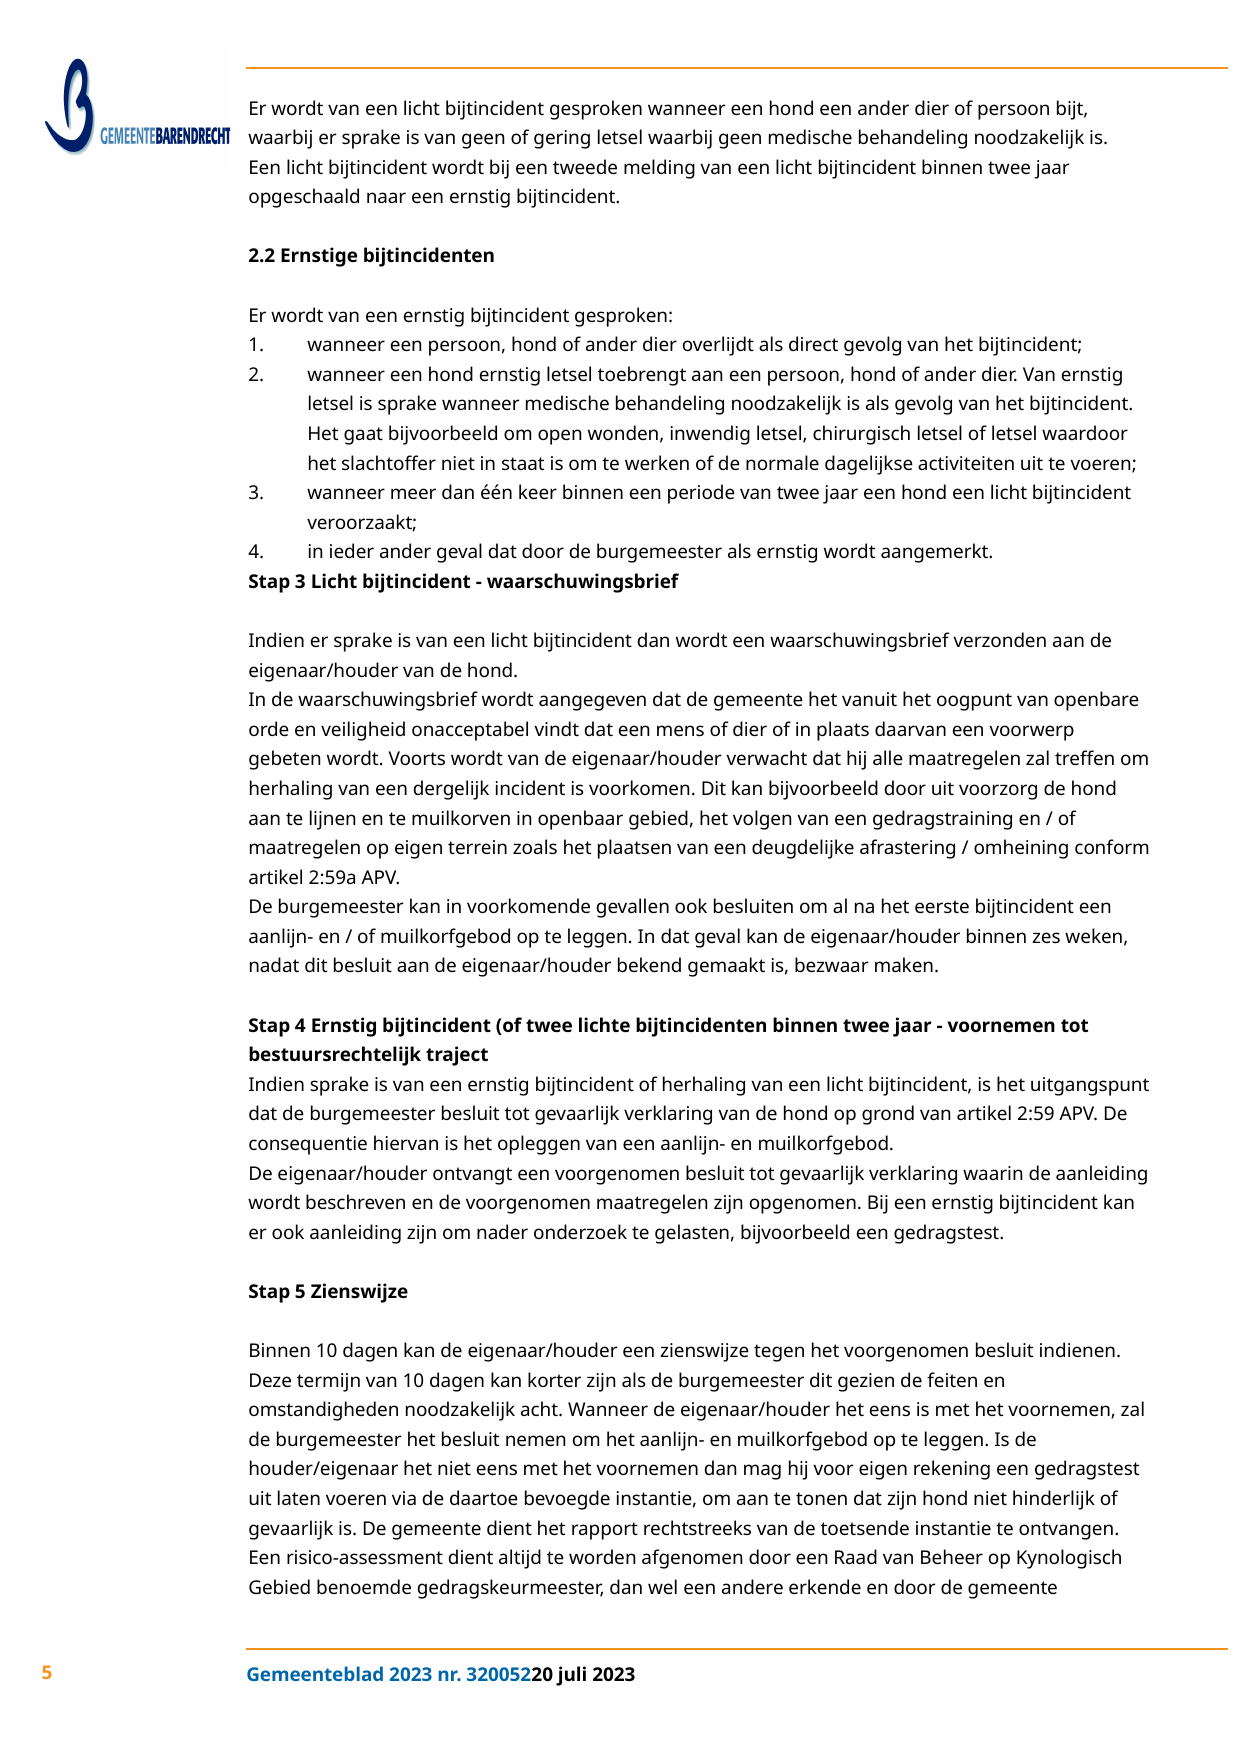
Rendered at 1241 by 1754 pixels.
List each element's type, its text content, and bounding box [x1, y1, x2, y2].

text Binnen 10 dagen kan de eigenaar/houder een zienswijze tegen het voorgenomen besluit indienen. [248, 1337, 1152, 1363]
text Er wordt van een licht bijtincident gesproken wanneer een hond een ander dier of persoon bijt, waarbij er sprake is van geen of gering letsel waarbij geen medische behandeling noodzakelijk is. [248, 95, 1152, 150]
text Er wordt van een ernstig bijtincident gesproken: [248, 302, 1152, 328]
text 2.2 Ernstige bijtincidenten [248, 243, 1152, 268]
text Stap 3 Licht bijtincident - waarschuwingsbrief [248, 568, 1152, 594]
text Een licht bijtincident wordt bij een tweede melding van een licht bijtincident binnen twee jaar opgeschaald naar een ernstig bijtincident. [248, 154, 1152, 209]
text De eigenaar/houder ontvangt een voorgenomen besluit tot gevaarlijk verklaring waarin de aanleiding wordt beschreven en de voorgenomen maatregelen zijn opgenomen. Bij een ernstig bijtincident kan er ook aanleiding zijn om nader onderzoek te gelasten, bijvoorbeeld een gedragstest. [248, 1160, 1152, 1245]
text Indien sprake is van een ernstig bijtincident of herhaling van een licht bijtincident, is het uitgangspunt dat de burgemeester besluit tot gevaarlijk verklaring van de hond op grond van artikel 2:59 APV. De consequentie hiervan is het opleggen van een aanlijn- en muilkorfgebod. [248, 1071, 1152, 1156]
list wanneer een hond ernstig letsel toebrengt aan een persoon, hond of ander dier. Van ernstig letsel is sprake wanneer medische behandeling noodzakelijk is als gevolg van het bijtincident. Het gaat bijvoorbeeld om open wonden, inwendig letsel, chirurgisch letsel of letsel waardoor het slachtoffer niet in staat is om te werken of de normale dagelijkse activiteiten uit te voeren; [248, 361, 1152, 476]
text Stap 5 Zienswijze [248, 1278, 1152, 1304]
text Deze termijn van 10 dagen kan korter zijn als de burgemeester dit gezien de feiten en [248, 1367, 1152, 1393]
text Stap 4 Ernstig bijtincident (of twee lichte bijtincidenten binnen twee jaar - voornemen tot bestuursrechtelijk traject [248, 1012, 1152, 1067]
text De burgemeester kan in voorkomende gevallen ook besluiten om al na het eerste bijtincident een aanlijn- en / of muilkorfgebod op te leggen. In dat geval kan de eigenaar/houder binnen zes weken, nadat dit besluit aan de eigenaar/houder bekend gemaakt is, bezwaar maken. [248, 893, 1152, 978]
list wanneer een persoon, hond of ander dier overlijdt als direct gevolg van het bijtincident; [248, 331, 1152, 357]
text In de waarschuwingsbrief wordt aangegeven dat de gemeente het vanuit het oogpunt van openbare orde en veiligheid onacceptabel vindt dat een mens of dier of in plaats daarvan een voorwerp gebeten wordt. Voorts wordt van de eigenaar/houder verwacht dat hij alle maatregelen zal treffen om herhaling van een dergelijk incident is voorkomen. Dit kan bijvoorbeeld door uit voorzorg de hond aan te lijnen en te muilkorven in openbaar gebied, het volgen van een gedragstraining en / of maatregelen op eigen terrein zoals het plaatsen van een deugdelijke afrastering / omheining conform artikel 2:59a APV. [248, 686, 1152, 890]
picture [41, 47, 231, 172]
list wanneer meer dan één keer binnen een periode van twee jaar een hond een licht bijtincident veroorzaakt; [248, 479, 1152, 535]
text Indien er sprake is van een licht bijtincident dan wordt een waarschuwingsbrief verzonden aan de eigenaar/houder van de hond. [248, 627, 1152, 683]
list in ieder ander geval dat door de burgemeester als ernstig wordt aangemerkt. [248, 538, 1152, 564]
text omstandigheden noodzakelijk acht. Wanneer de eigenaar/houder het eens is met het voornemen, zal de burgemeester het besluit nemen om het aanlijn- en muilkorfgebod op te leggen. Is de houder/eigenaar het niet eens met het voornemen dan mag hij voor eigen rekening een gedragstest uit laten voeren via de daartoe bevoegde instantie, om aan te tonen dat zijn hond niet hinderlijk of gevaarlijk is. De gemeente dient het rapport rechtstreeks van de toetsende instantie te ontvangen. Een risico-assessment dient altijd te worden afgenomen door een Raad van Beheer op Kynologisch Gebied benoemde gedragskeurmeester, dan wel een andere erkende en door de gemeente [248, 1396, 1152, 1600]
